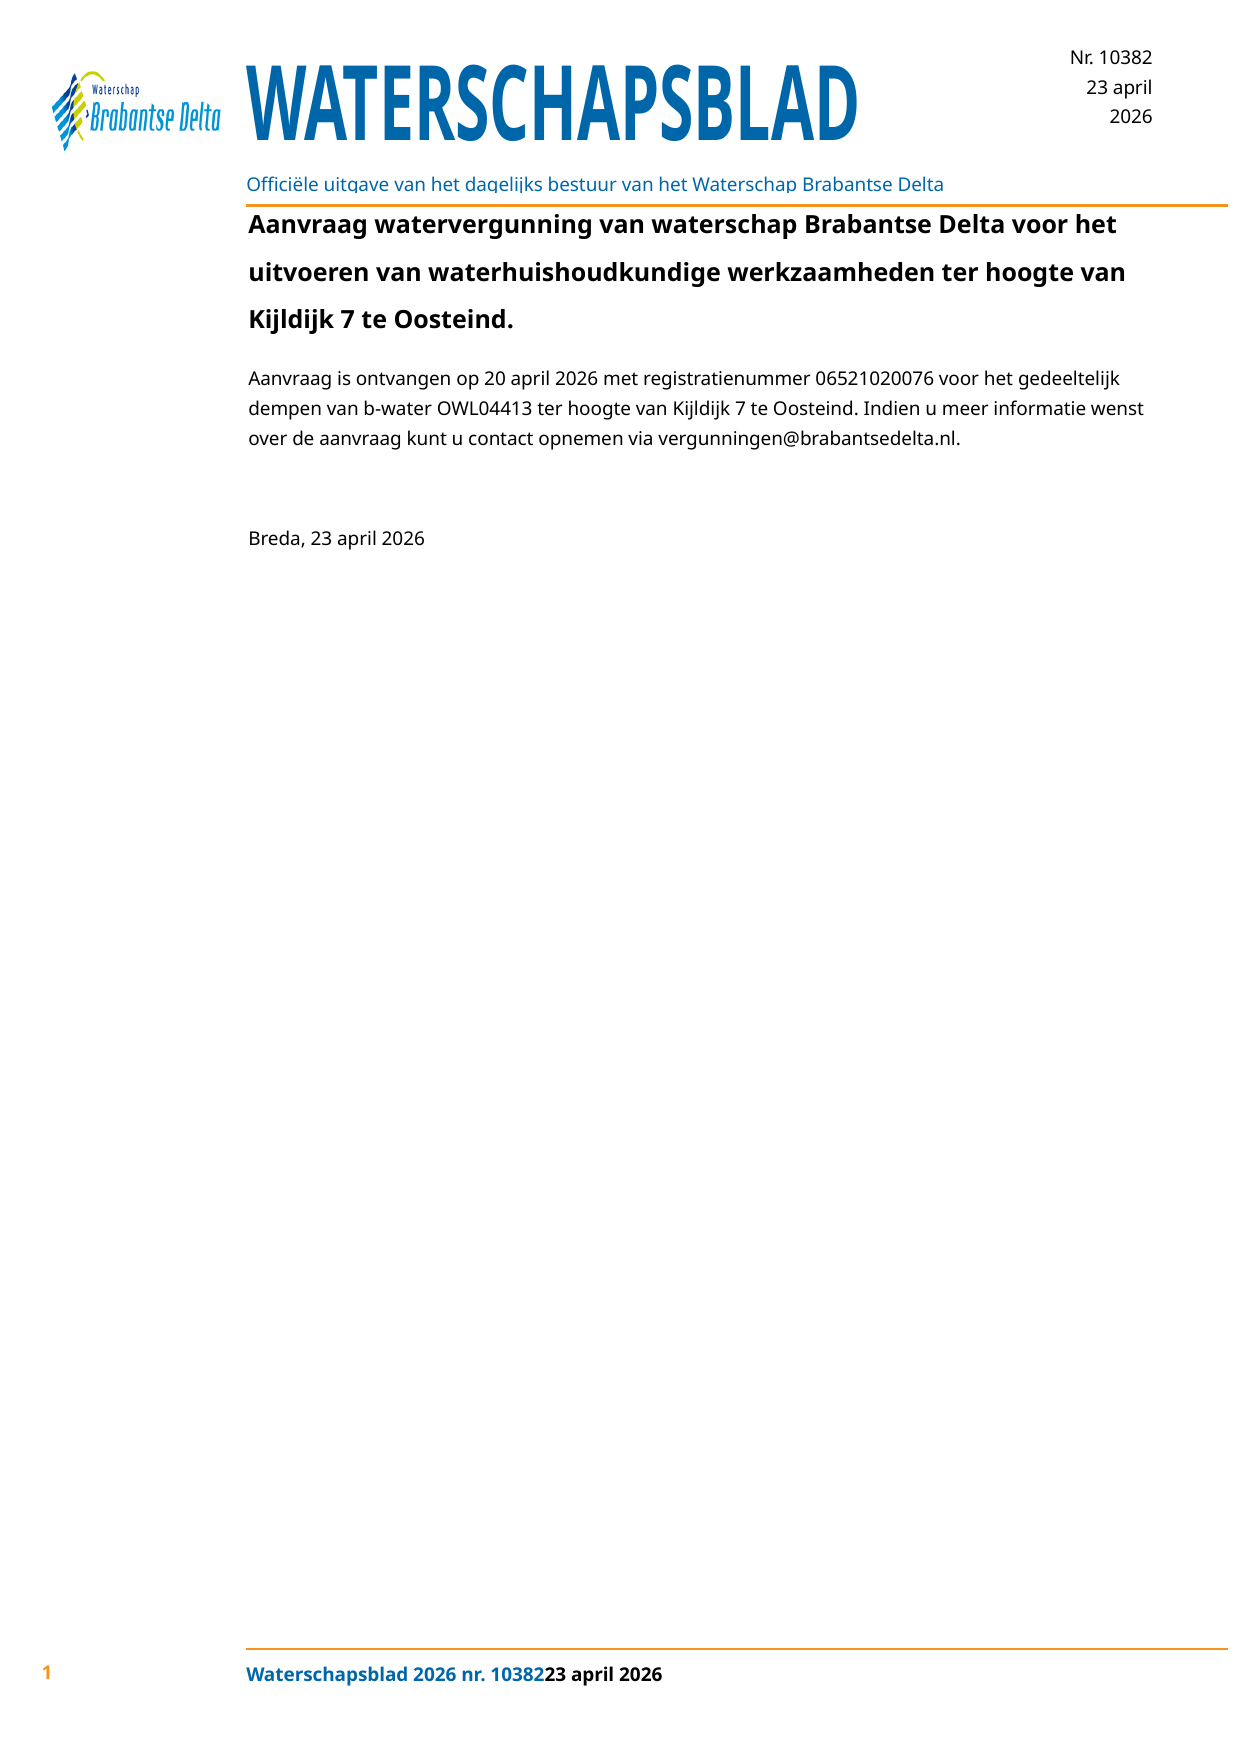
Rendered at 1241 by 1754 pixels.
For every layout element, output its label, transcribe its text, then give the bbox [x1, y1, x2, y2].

text Aanvraag is ontvangen op 20 april 2026 met registratienummer 06521020076 voor het gedeeltelijk dempen van b-water OWL04413 ter hoogte van Kijldijk 7 te Oosteind. Indien u meer informatie wenst over de aanvraag kunt u contact opnemen via vergunningen@brabantsedelta.nl. [248, 366, 1152, 450]
picture [41, 47, 231, 172]
text Aanvraag watervergunning van waterschap Brabantse Delta voor het uitvoeren van waterhuishoudkundige werkzaamheden ter hoogte van Kijldijk 7 te Oosteind. [248, 207, 1152, 336]
text Breda, 23 april 2026 [248, 526, 1152, 551]
